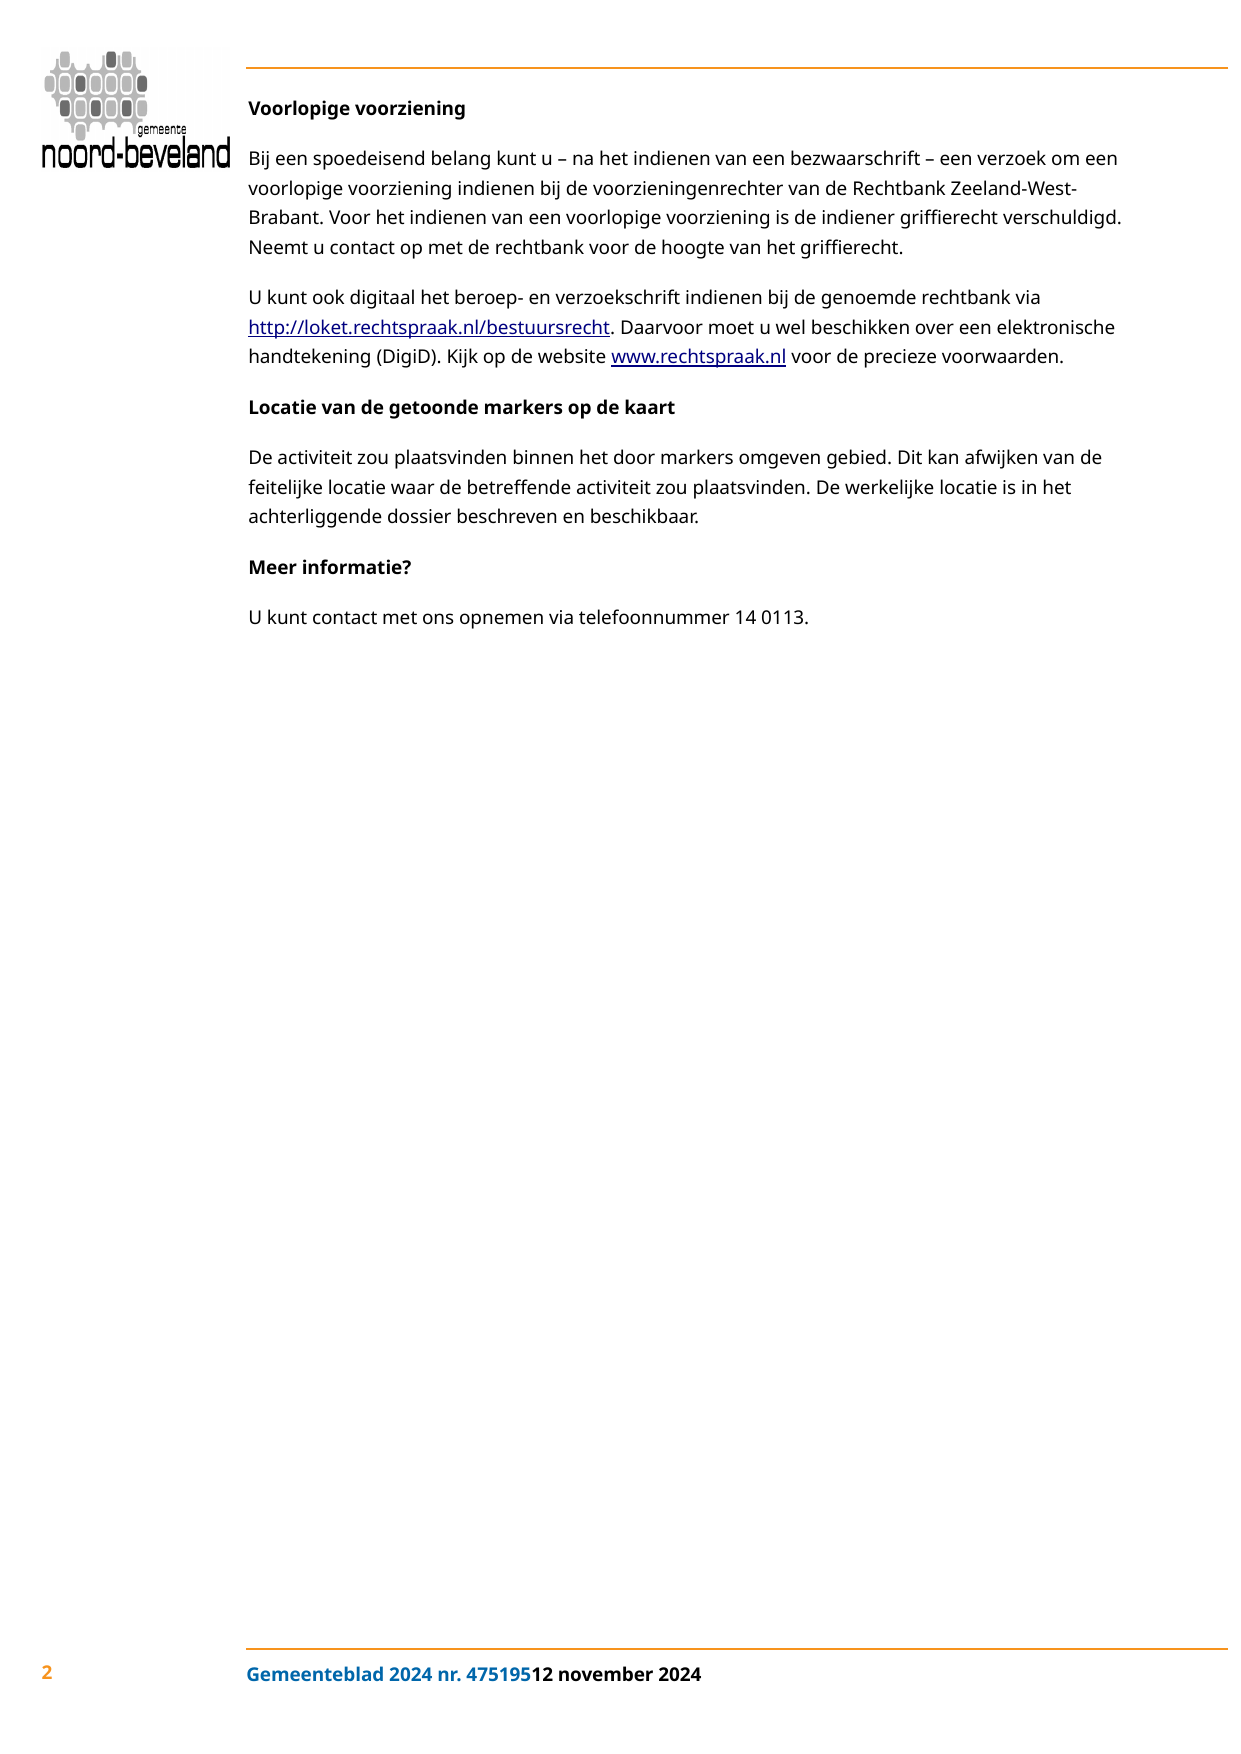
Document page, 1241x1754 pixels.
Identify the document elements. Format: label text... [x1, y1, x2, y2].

picture [41, 47, 231, 172]
text U kunt contact met ons opnemen via telefoonnummer 14 0113. [248, 604, 1152, 630]
text U kunt ook digitaal het beroep- en verzoekschrift indienen bij de genoemde rechtbank via http://loket.rechtspraak.nl/bestuursrecht. Daarvoor moet u wel beschikken over een elektronische handtekening (DigiD). Kijk op de website www.rechtspraak.nl voor de precieze voorwaarden. [248, 284, 1152, 369]
text De activiteit zou plaatsvinden binnen het door markers omgeven gebied. Dit kan afwijken van de feitelijke locatie waar de betreffende activiteit zou plaatsvinden. De werkelijke locatie is in het achterliggende dossier beschreven en beschikbaar. [248, 444, 1152, 529]
text Locatie van de getoonde markers op de kaart [248, 394, 1152, 420]
text Meer informatie? [248, 554, 1152, 580]
text Voorlopige voorziening [248, 95, 1152, 121]
text Bij een spoedeisend belang kunt u – na het indienen van een bezwaarschrift – een verzoek om een voorlopige voorziening indienen bij de voorzieningenrechter van de Rechtbank Zeeland-West-Brabant. Voor het indienen van een voorlopige voorziening is de indiener griffierecht verschuldigd. Neemt u contact op met de rechtbank voor de hoogte van het griffierecht. [248, 145, 1152, 260]
